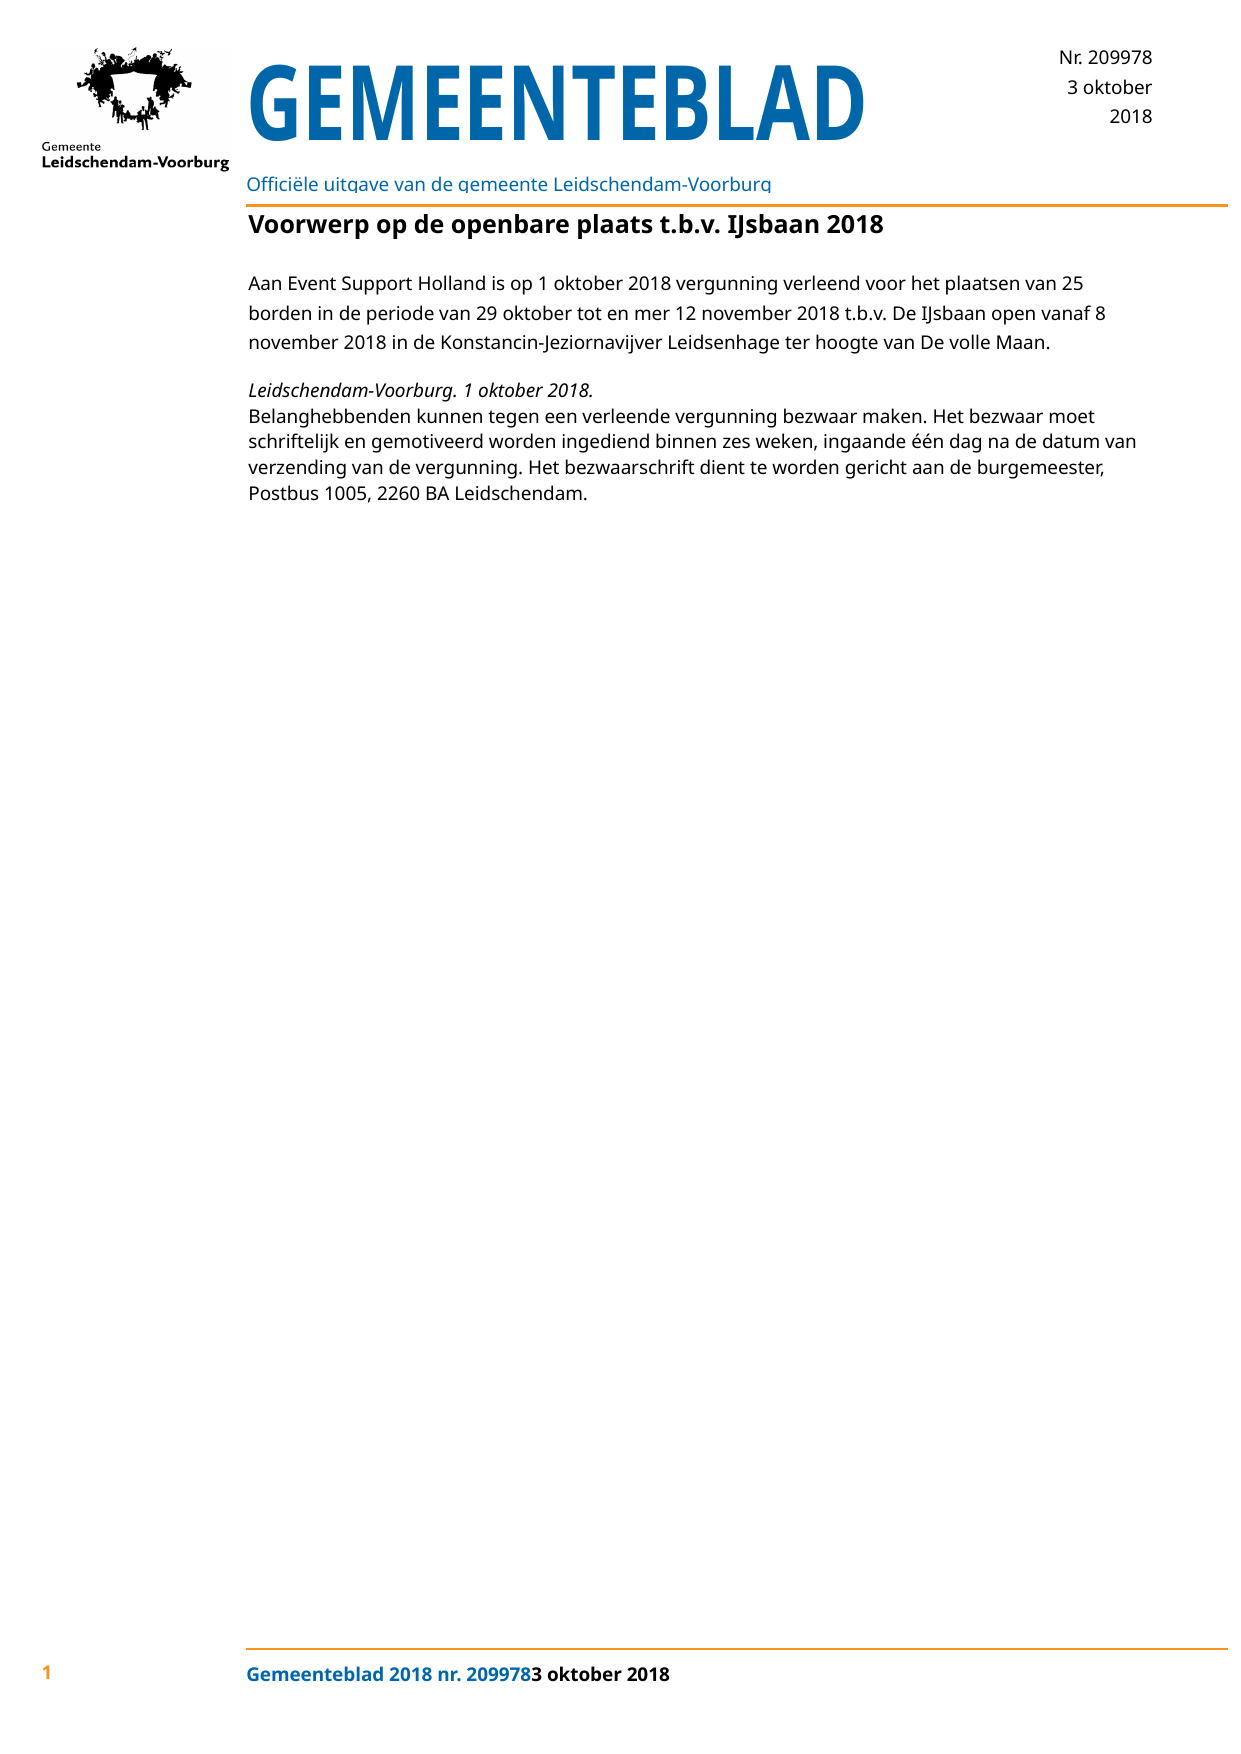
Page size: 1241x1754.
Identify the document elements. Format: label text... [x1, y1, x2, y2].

text Voorwerp op de openbare plaats t.b.v. IJsbaan 2018 [248, 207, 1152, 241]
text Leidschendam-Voorburg. 1 oktober 2018. [248, 377, 1152, 403]
picture [41, 47, 231, 172]
text Aan Event Support Holland is op 1 oktober 2018 vergunning verleend voor het plaatsen van 25 borden in de periode van 29 oktober tot en mer 12 november 2018 t.b.v. De IJsbaan open vanaf 8 november 2018 in de Konstancin-Jeziornavijver Leidsenhage ter hoogte van De volle Maan. [248, 270, 1152, 355]
text Belanghebbenden kunnen tegen een verleende vergunning bezwaar maken. Het bezwaar moet schriftelijk en gemotiveerd worden ingediend binnen zes weken, ingaande één dag na de datum van verzending van de vergunning. Het bezwaarschrift dient te worden gericht aan de burgemeester, Postbus 1005, 2260 BA Leidschendam. [248, 403, 1152, 506]
